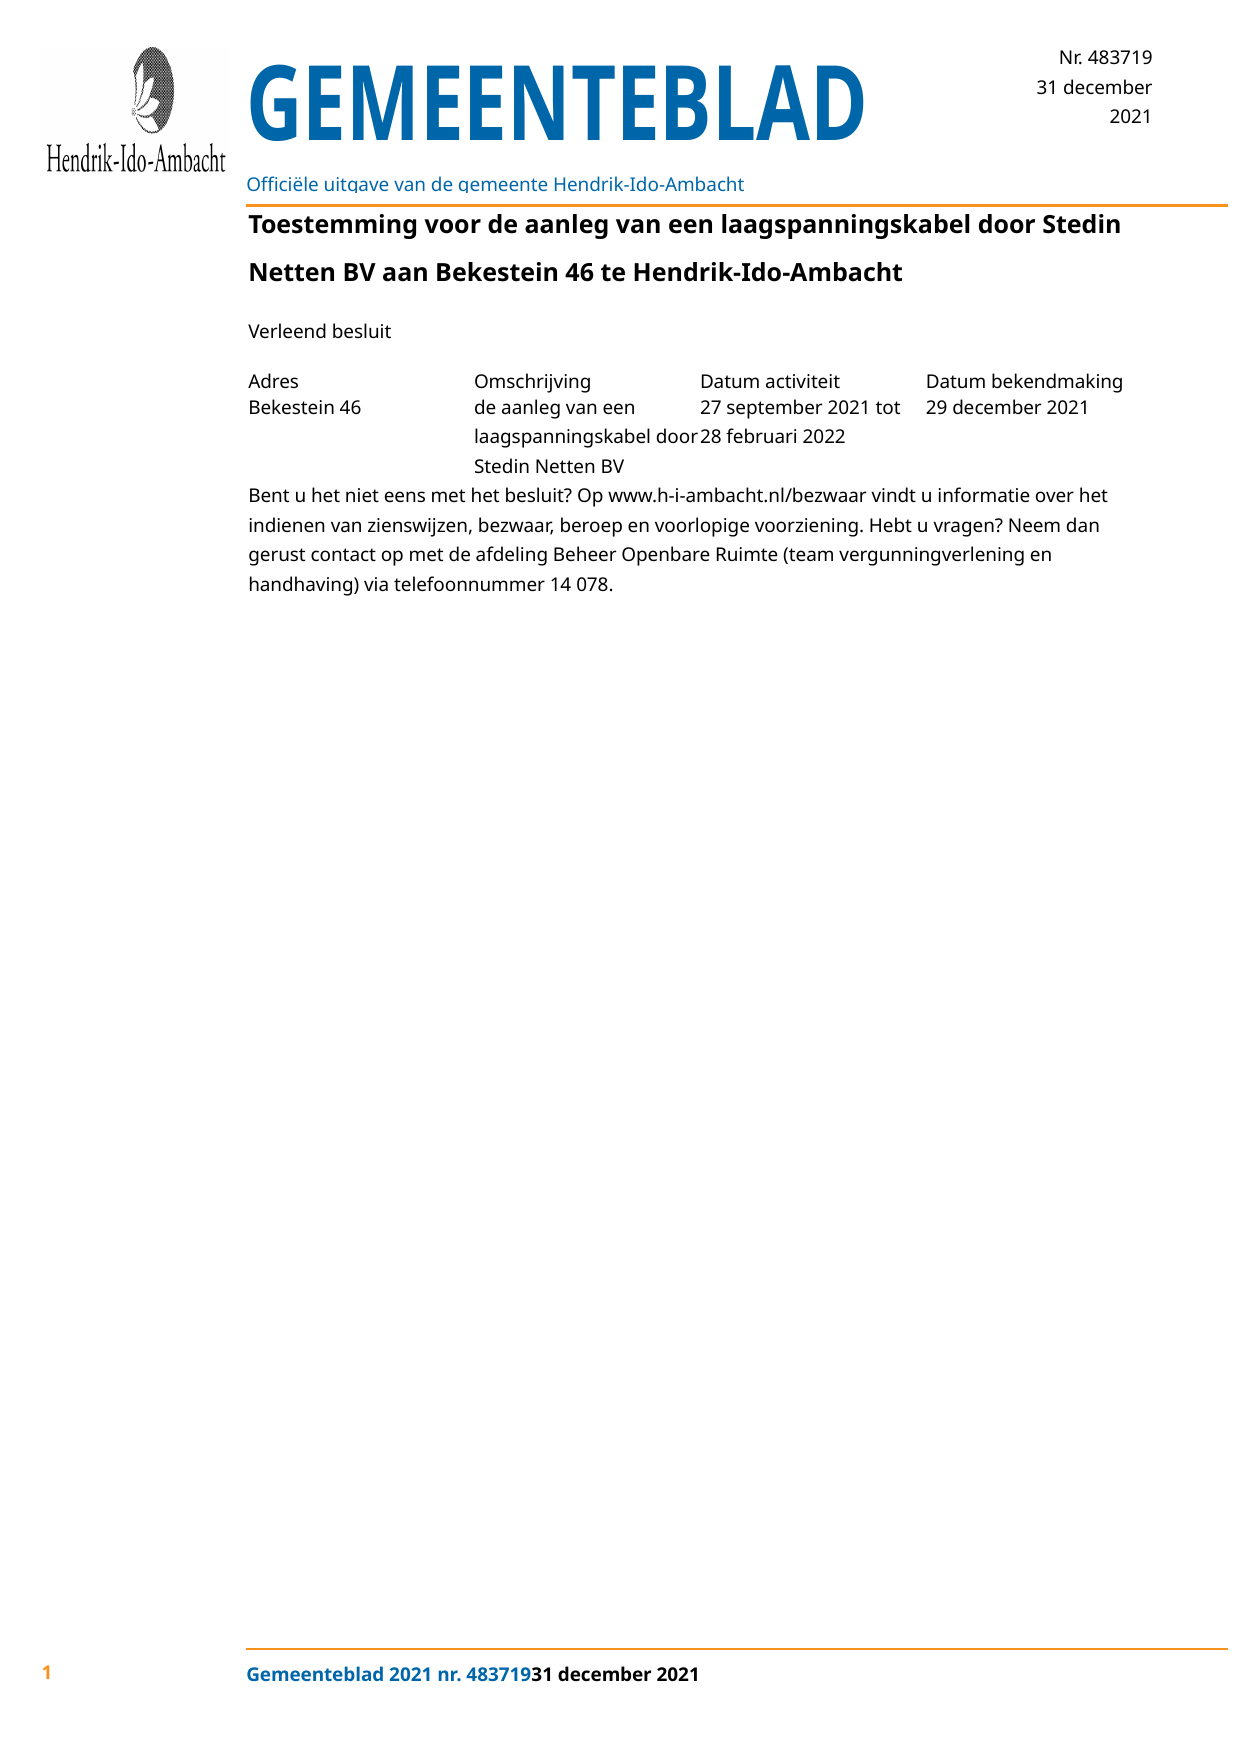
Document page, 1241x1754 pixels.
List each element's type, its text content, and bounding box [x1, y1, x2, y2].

text Verleend besluit [248, 318, 1152, 344]
table_header Adres [248, 369, 474, 394]
table_cell 27 september 2021 tot 28 februari 2022 [700, 394, 926, 479]
table_header Datum bekendmaking [926, 369, 1152, 394]
text Bent u het niet eens met het besluit? Op www.h-i-ambacht.nl/bezwaar vindt u informatie over het indienen van zienswijzen, bezwaar, beroep en voorlopige voorziening. Hebt u vragen? Neem dan gerust contact op met de afdeling Beheer Openbare Ruimte (team vergunningverlening en handhaving) via telefoonnummer 14 078. [248, 482, 1152, 597]
table_header Datum activiteit [700, 369, 926, 394]
picture [41, 47, 231, 172]
table_cell 29 december 2021 [926, 394, 1152, 479]
table_cell de aanleg van een laagspanningskabel door Stedin Netten BV [474, 394, 700, 479]
table_header Omschrijving [474, 369, 700, 394]
text Toestemming voor de aanleg van een laagspanningskabel door Stedin Netten BV aan Bekestein 46 te Hendrik-Ido-Ambacht [248, 207, 1152, 288]
table_cell Bekestein 46 [248, 394, 474, 479]
